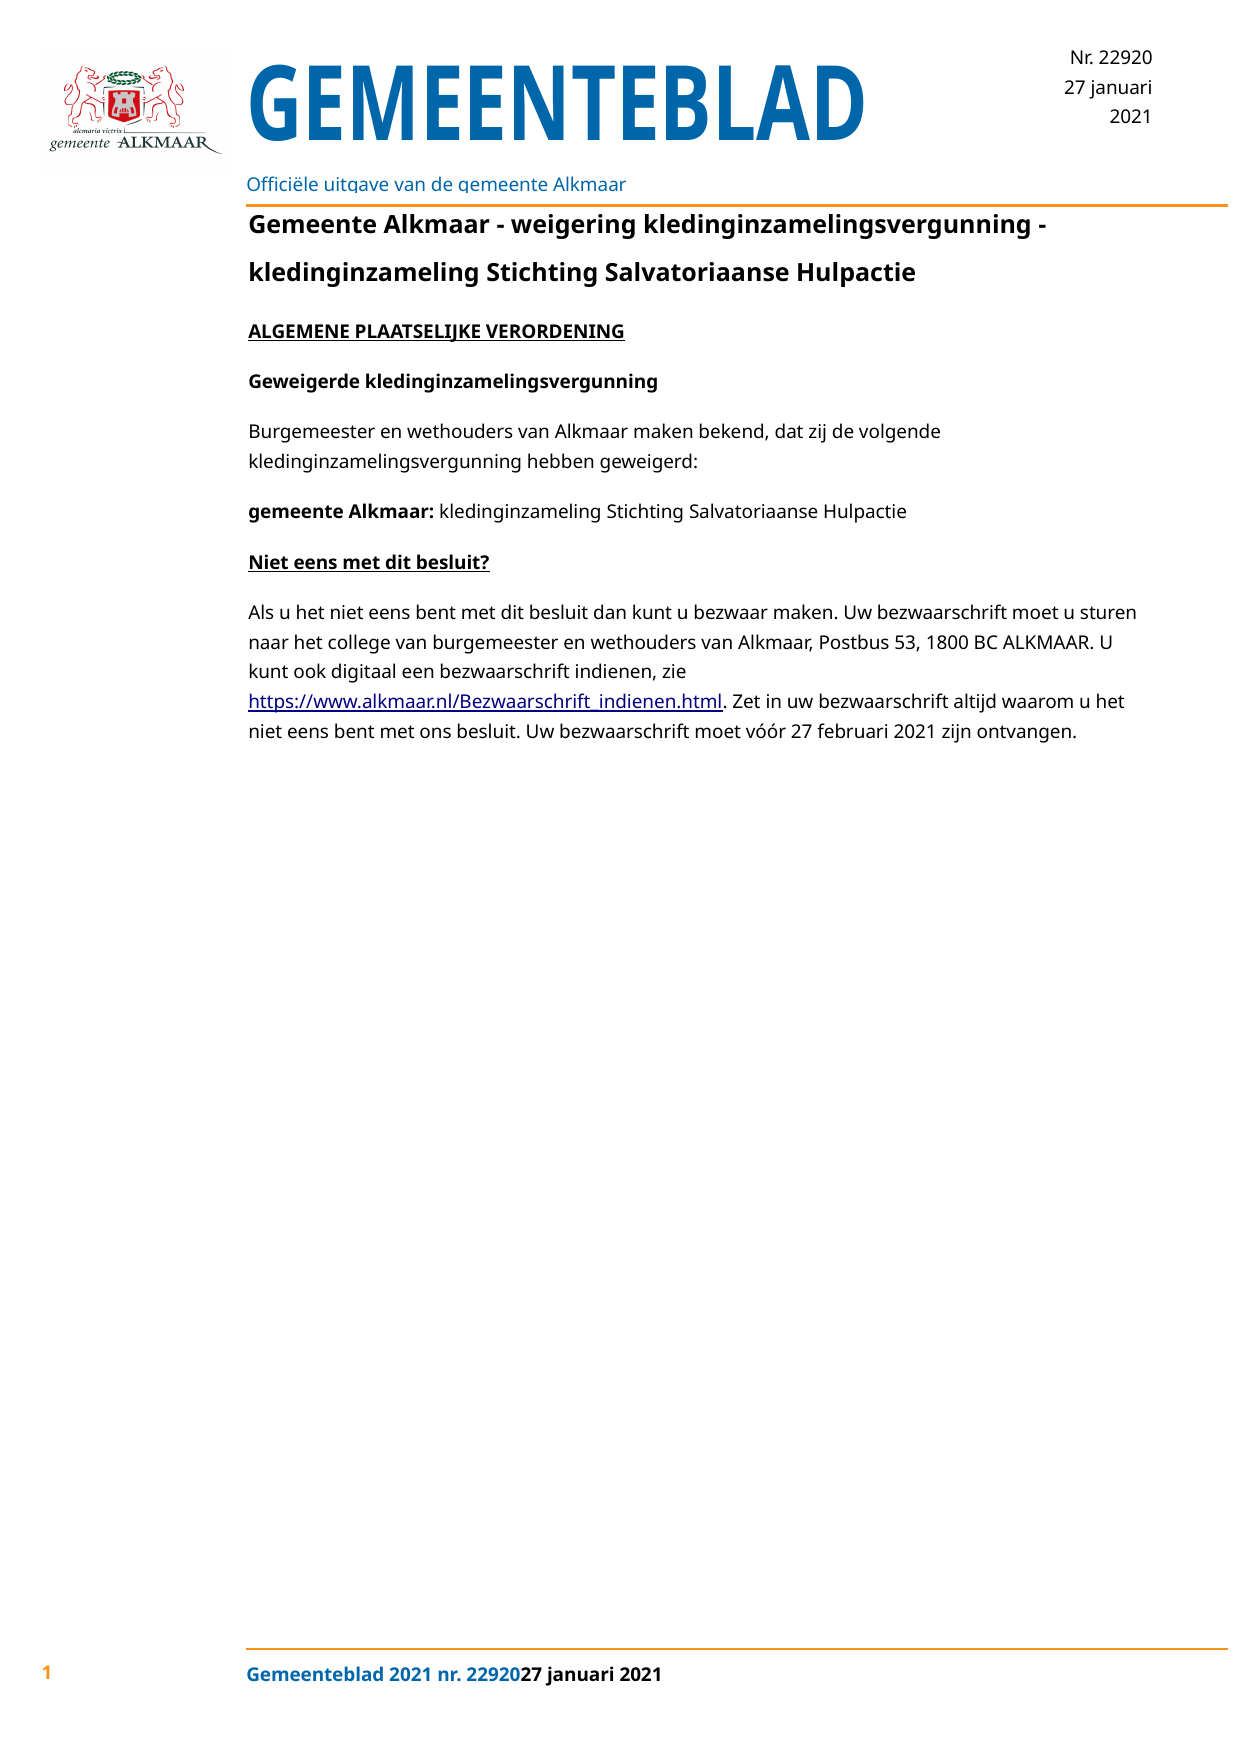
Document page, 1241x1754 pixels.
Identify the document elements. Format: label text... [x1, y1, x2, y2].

text Niet eens met dit besluit? [248, 549, 1152, 575]
text ALGEMENE PLAATSELIJKE VERORDENING [248, 318, 1152, 344]
text Geweigerde kledinginzamelingsvergunning [248, 368, 1152, 394]
text Gemeente Alkmaar - weigering kledinginzamelingsvergunning - kledinginzameling Stichting Salvatoriaanse Hulpactie [248, 207, 1152, 288]
text gemeente Alkmaar: kledinginzameling Stichting Salvatoriaanse Hulpactie [248, 499, 1152, 524]
text Burgemeester en wethouders van Alkmaar maken bekend, dat zij de volgende kledinginzamelingsvergunning hebben geweigerd: [248, 419, 1152, 474]
text Als u het niet eens bent met dit besluit dan kunt u bezwaar maken. Uw bezwaarschrift moet u sturen naar het college van burgemeester en wethouders van Alkmaar, Postbus 53, 1800 BC ALKMAAR. U kunt ook digitaal een bezwaarschrift indienen, zie https://www.alkmaar.nl/Bezwaarschrift_indienen.html. Zet in uw bezwaarschrift altijd waarom u het niet eens bent met ons besluit. Uw bezwaarschrift moet vóór 27 februari 2021 zijn ontvangen. [248, 599, 1152, 744]
picture [41, 47, 231, 172]
